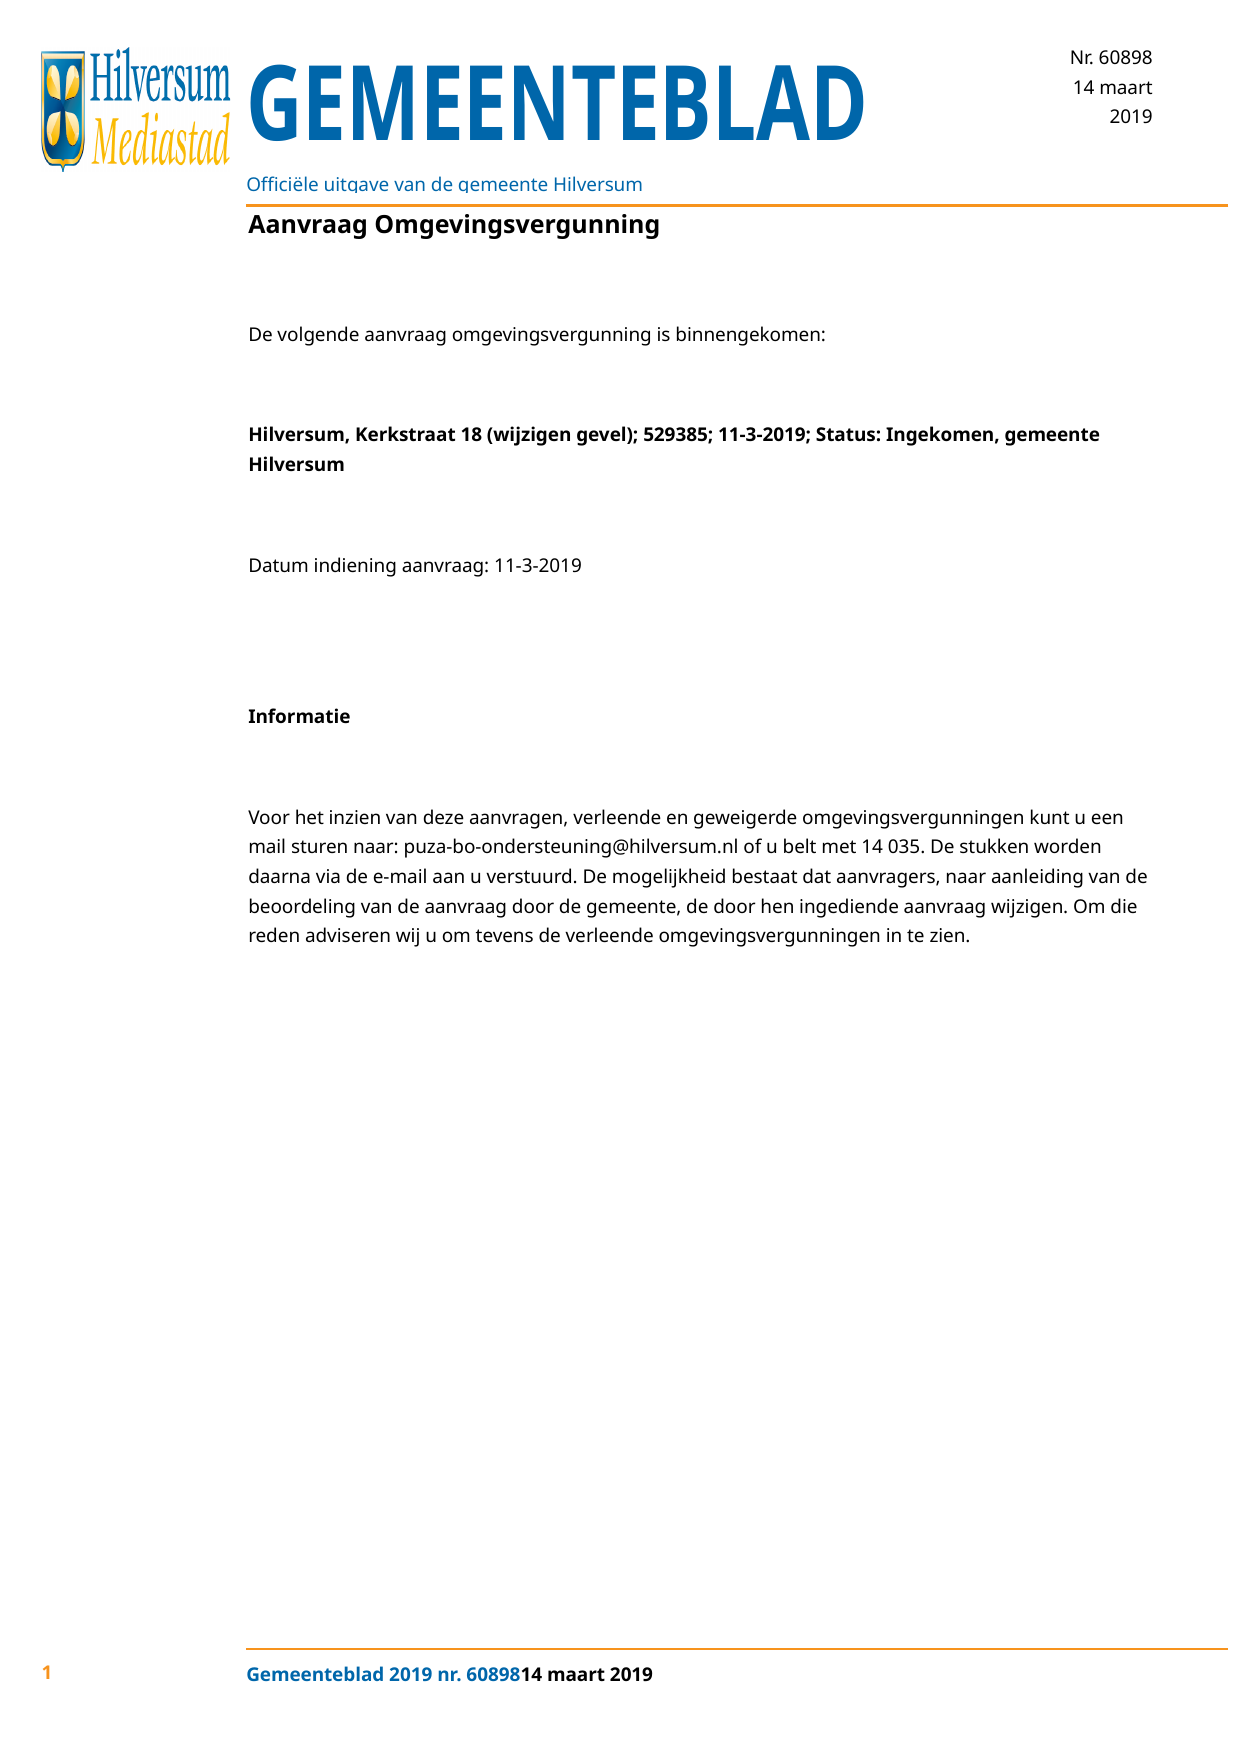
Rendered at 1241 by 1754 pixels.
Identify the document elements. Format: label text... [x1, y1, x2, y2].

picture [41, 47, 231, 172]
text Aanvraag Omgevingsvergunning [248, 207, 1152, 241]
text De volgende aanvraag omgevingsvergunning is binnengekomen: [248, 321, 1152, 346]
text Datum indiening aanvraag: 11-3-2019 [248, 552, 1152, 578]
text Voor het inzien van deze aanvragen, verleende en geweigerde omgevingsvergunningen kunt u een mail sturen naar: puza-bo-ondersteuning@hilversum.nl of u belt met 14 035. De stukken worden daarna via de e-mail aan u verstuurd. De mogelijkheid bestaat dat aanvragers, naar aanleiding van de beoordeling van de aanvraag door de gemeente, de door hen ingediende aanvraag wijzigen. Om die reden adviseren wij u om tevens de verleende omgevingsvergunningen in te zien. [248, 804, 1152, 948]
text Informatie [248, 703, 1152, 729]
text Hilversum, Kerkstraat 18 (wijzigen gevel); 529385; 11-3-2019; Status: Ingekomen, gemeente Hilversum [248, 422, 1152, 477]
